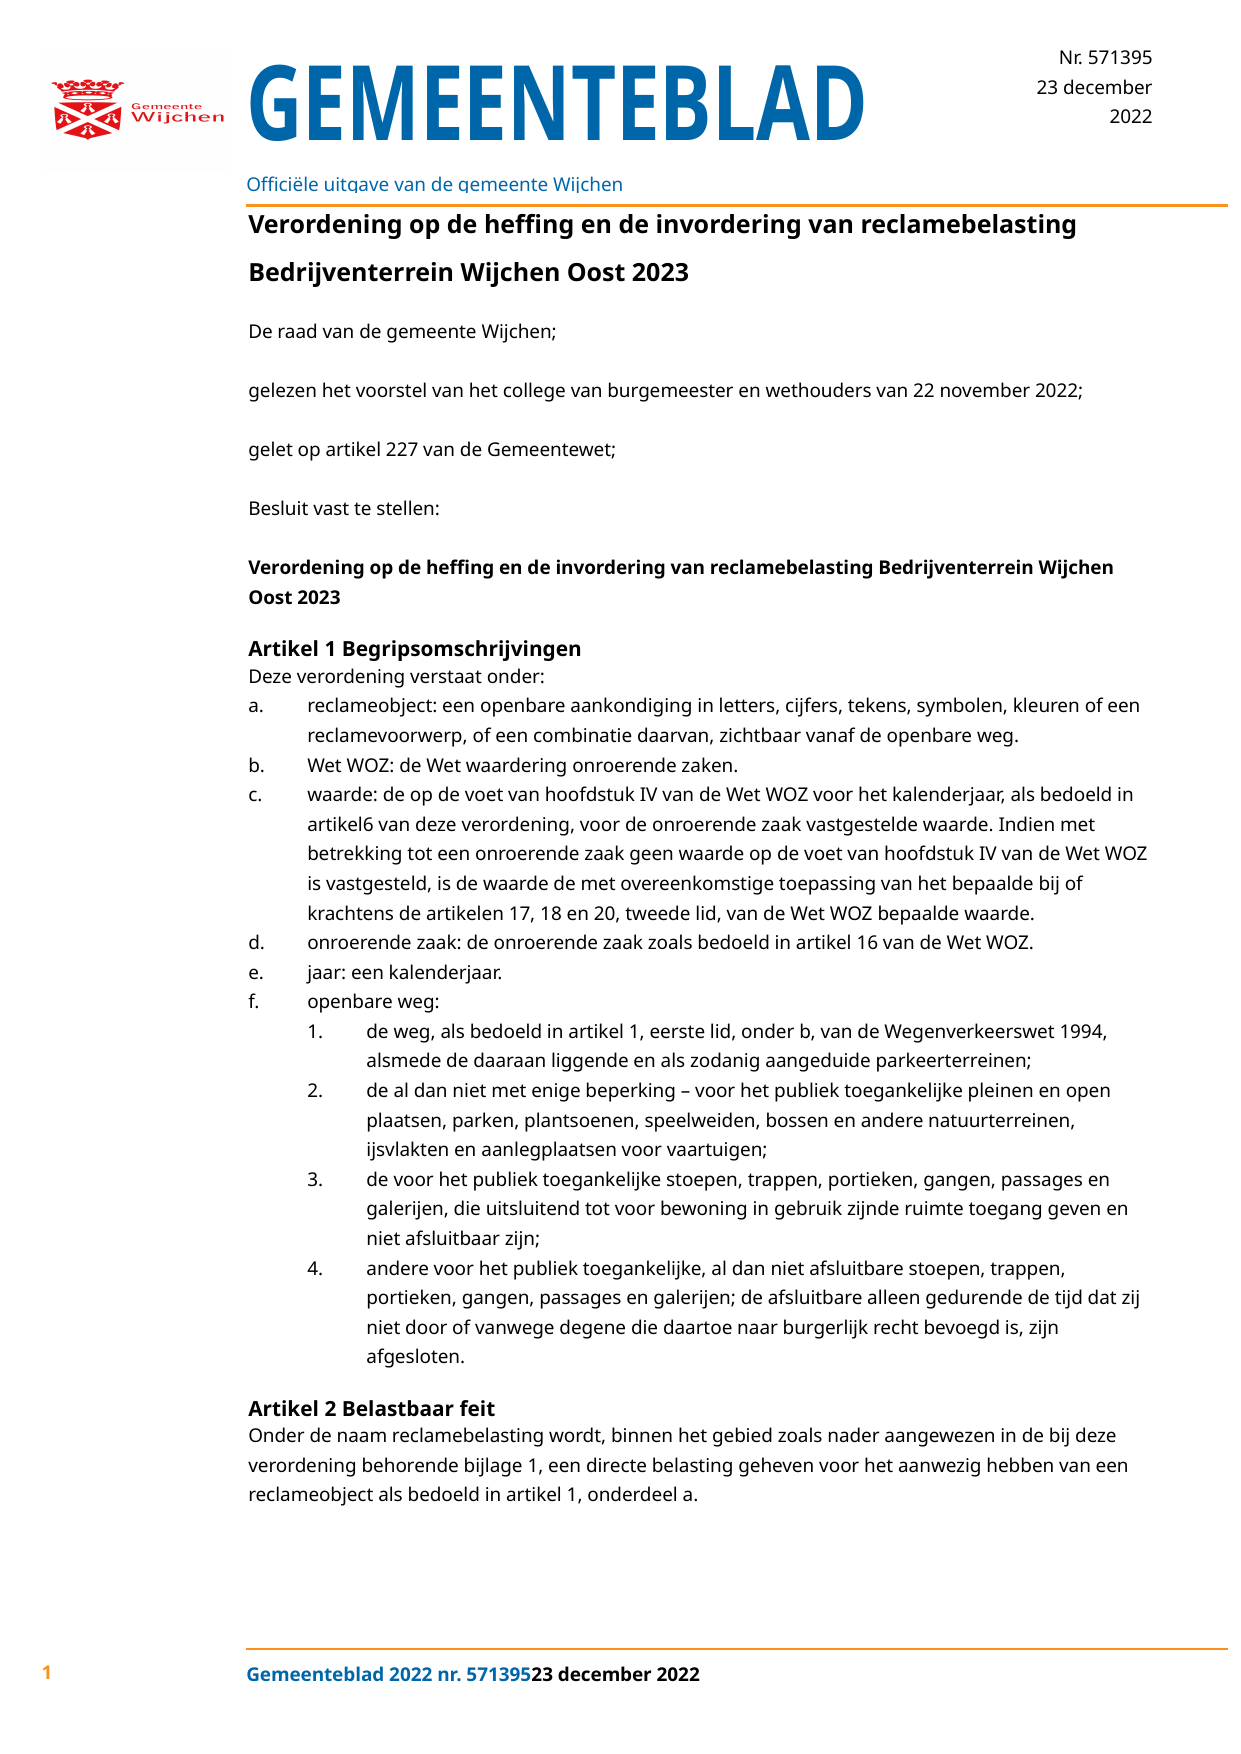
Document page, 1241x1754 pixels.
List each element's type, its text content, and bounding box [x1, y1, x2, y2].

list de voor het publiek toegankelijke stoepen, trappen, portieken, gangen, passages en galerijen, die uitsluitend tot voor bewoning in gebruik zijnde ruimte toegang geven en niet afsluitbaar zijn; [307, 1166, 1152, 1251]
text Besluit vast te stellen: [248, 495, 1152, 521]
list de al dan niet met enige beperking – voor het publiek toegankelijke pleinen en open plaatsen, parken, plantsoenen, speelweiden, bossen en andere natuurterreinen, ijsvlakten en aanlegplaatsen voor vaartuigen; [307, 1077, 1152, 1162]
text De raad van de gemeente Wijchen; [248, 318, 1152, 344]
text gelet op artikel 227 van de Gemeentewet; [248, 436, 1152, 462]
text Onder de naam reclamebelasting wordt, binnen het gebied zoals nader aangewezen in de bij deze verordening behorende bijlage 1, een directe belasting geheven voor het aanwezig hebben van een reclameobject als bedoeld in artikel 1, onderdeel a. [248, 1422, 1152, 1507]
list de weg, als bedoeld in artikel 1, eerste lid, onder b, van de Wegenverkeerswet 1994, alsmede de daaraan liggende en als zodanig aangeduide parkeerterreinen; [307, 1018, 1152, 1073]
picture [41, 47, 231, 172]
list onroerende zaak: de onroerende zaak zoals bedoeld in artikel 16 van de Wet WOZ. [248, 929, 1152, 955]
list andere voor het publiek toegankelijke, al dan niet afsluitbare stoepen, trappen, portieken, gangen, passages en galerijen; de afsluitbare alleen gedurende de tijd dat zij niet door of vanwege degene die daartoe naar burgerlijk recht bevoegd is, zijn afgesloten. [307, 1255, 1152, 1369]
list waarde: de op de voet van hoofdstuk IV van de Wet WOZ voor het kalenderjaar, als bedoeld in artikel6 van deze verordening, voor de onroerende zaak vastgestelde waarde. Indien met betrekking tot een onroerende zaak geen waarde op de voet van hoofdstuk IV van de Wet WOZ is vastgesteld, is de waarde de met overeenkomstige toepassing van het bepaalde bij of krachtens de artikelen 17, 18 en 20, tweede lid, van de Wet WOZ bepaalde waarde. [248, 781, 1152, 925]
list jaar: een kalenderjaar. [248, 959, 1152, 984]
text gelezen het voorstel van het college van burgemeester en wethouders van 22 november 2022; [248, 377, 1152, 403]
list openbare weg: [248, 988, 1152, 1014]
text Artikel 1 Begripsomschrijvingen [248, 634, 1152, 663]
text Artikel 2 Belastbaar feit [248, 1394, 1152, 1422]
list reclameobject: een openbare aankondiging in letters, cijfers, tekens, symbolen, kleuren of een reclamevoorwerp, of een combinatie daarvan, zichtbaar vanaf de openbare weg. [248, 693, 1152, 748]
text Verordening op de heffing en de invordering van reclamebelasting Bedrijventerrein Wijchen Oost 2023 [248, 207, 1152, 288]
list Wet WOZ: de Wet waardering onroerende zaken. [248, 752, 1152, 777]
text Deze verordening verstaat onder: [248, 663, 1152, 689]
text Verordening op de heffing en de invordering van reclamebelasting Bedrijventerrein Wijchen Oost 2023 [248, 554, 1152, 610]
